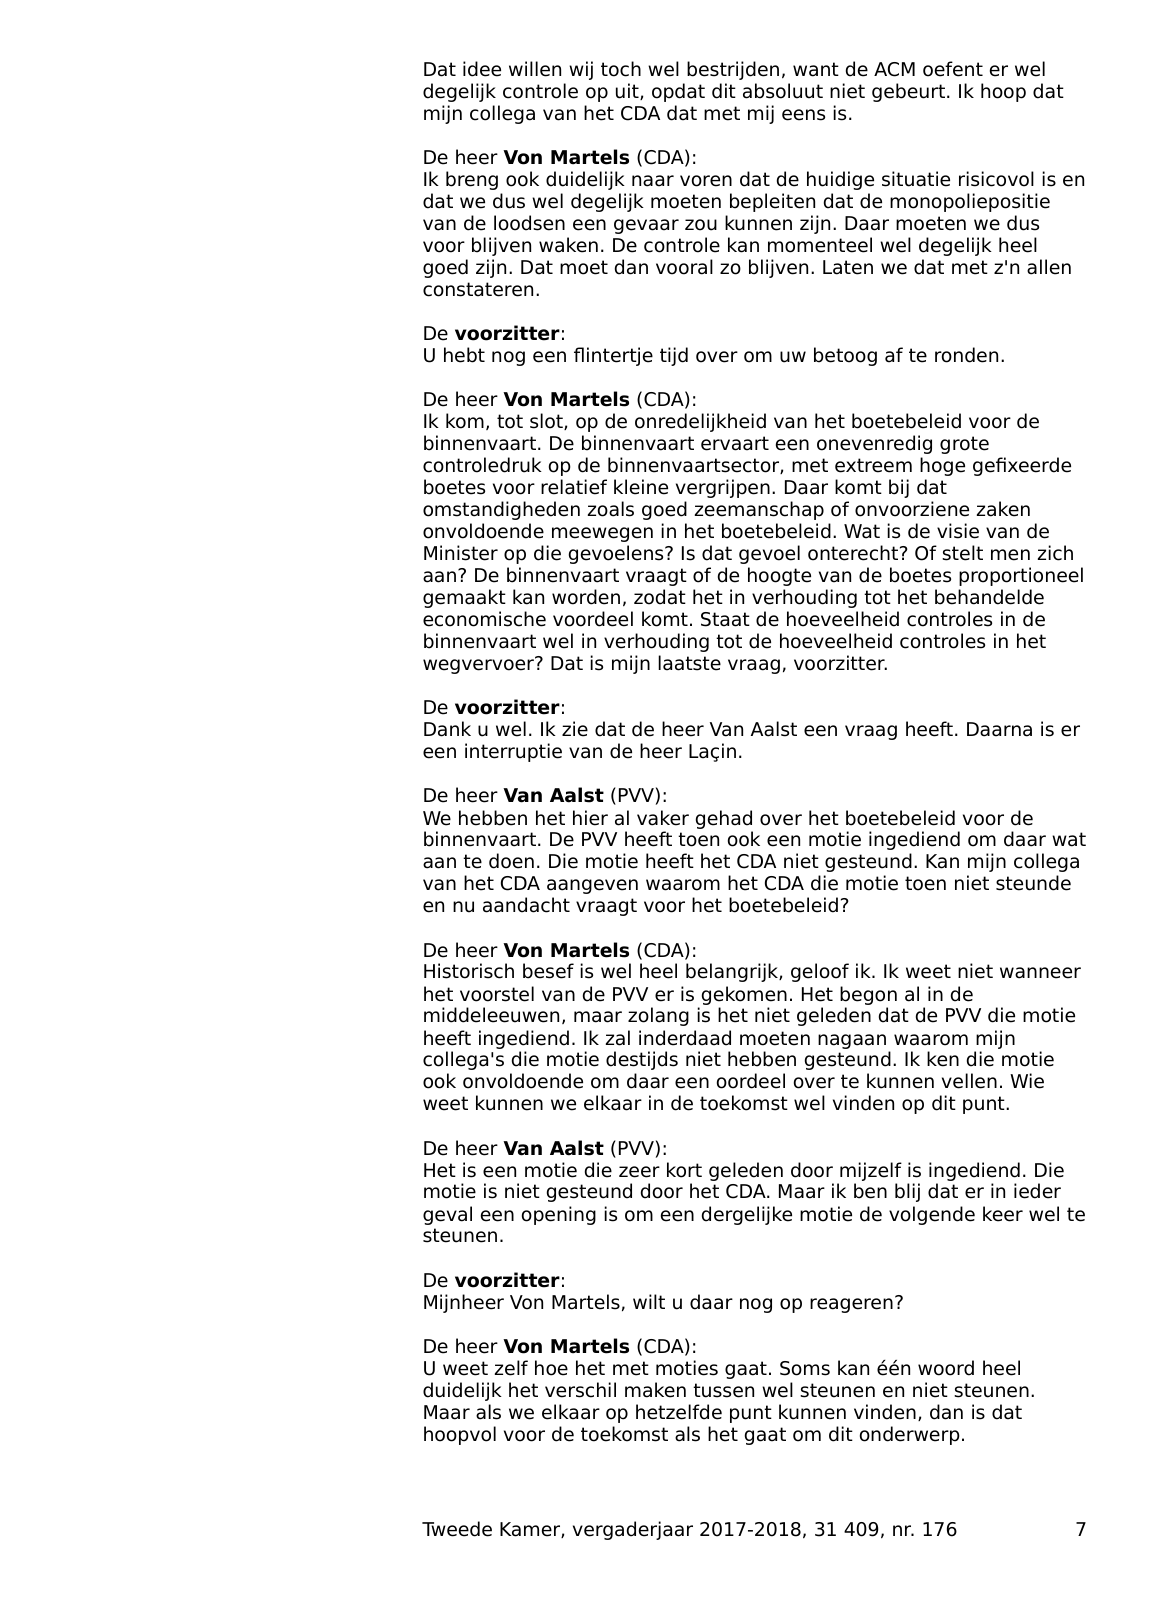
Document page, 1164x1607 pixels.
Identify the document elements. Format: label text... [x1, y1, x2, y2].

text Ik breng ook duidelijk naar voren dat de huidige situatie risicovol is en dat we dus wel degelijk moeten bepleiten dat de monopoliepositie van de loodsen een gevaar zou kunnen zijn. Daar moeten we dus voor blijven waken. De controle kan momenteel wel degelijk heel goed zijn. Dat moet dan vooral zo blijven. Laten we dat met z'n allen constateren. [422, 169, 1087, 301]
text Mijnheer Von Martels, wilt u daar nog op reageren? [422, 1292, 1087, 1313]
text De voorzitter: [422, 1269, 1087, 1292]
text De voorzitter: [422, 697, 1087, 719]
text De heer Von Martels (CDA): [422, 389, 1087, 411]
text Dank u wel. Ik zie dat de heer Van Aalst een vraag heeft. Daarna is er een interruptie van de heer Laçin. [422, 719, 1087, 763]
text De voorzitter: [422, 323, 1087, 345]
text De heer Von Martels (CDA): [422, 1336, 1087, 1358]
text De heer Von Martels (CDA): [422, 147, 1087, 169]
text Het is een motie die zeer kort geleden door mijzelf is ingediend. Die motie is niet gesteund door het CDA. Maar ik ben blij dat er in ieder geval een opening is om een dergelijke motie de volgende keer wel te steunen. [422, 1159, 1087, 1247]
text De heer Van Aalst (PVV): [422, 1137, 1087, 1159]
text We hebben het hier al vaker gehad over het boetebeleid voor de binnenvaart. De PVV heeft toen ook een motie ingediend om daar wat aan te doen. Die motie heeft het CDA niet gesteund. Kan mijn collega van het CDA aangeven waarom het CDA die motie toen niet steunde en nu aandacht vraagt voor het boetebeleid? [422, 807, 1087, 917]
text De heer Van Aalst (PVV): [422, 785, 1087, 807]
text Ik kom, tot slot, op de onredelijkheid van het boetebeleid voor de binnenvaart. De binnenvaart ervaart een onevenredig grote controledruk op de binnenvaartsector, met extreem hoge gefixeerde boetes voor relatief kleine vergrijpen. Daar komt bij dat omstandigheden zoals goed zeemanschap of onvoorziene zaken onvoldoende meewegen in het boetebeleid. Wat is de visie van de Minister op die gevoelens? Is dat gevoel onterecht? Of stelt men zich aan? De binnenvaart vraagt of de hoogte van de boetes proportioneel gemaakt kan worden, zodat het in verhouding tot het behandelde economische voordeel komt. Staat de hoeveelheid controles in de binnenvaart wel in verhouding tot de hoeveelheid controles in het wegvervoer? Dat is mijn laatste vraag, voorzitter. [422, 411, 1087, 675]
text Historisch besef is wel heel belangrijk, geloof ik. Ik weet niet wanneer het voorstel van de PVV er is gekomen. Het begon al in de middeleeuwen, maar zolang is het niet geleden dat de PVV die motie heeft ingediend. Ik zal inderdaad moeten nagaan waarom mijn collega's die motie destijds niet hebben gesteund. Ik ken die motie ook onvoldoende om daar een oordeel over te kunnen vellen. Wie weet kunnen we elkaar in de toekomst wel vinden op dit punt. [422, 961, 1087, 1115]
text U weet zelf hoe het met moties gaat. Soms kan één woord heel duidelijk het verschil maken tussen wel steunen en niet steunen. Maar als we elkaar op hetzelfde punt kunnen vinden, dan is dat hoopvol voor de toekomst als het gaat om dit onderwerp. [422, 1358, 1087, 1446]
text Dat idee willen wij toch wel bestrijden, want de ACM oefent er wel degelijk controle op uit, opdat dit absoluut niet gebeurt. Ik hoop dat mijn collega van het CDA dat met mij eens is. [422, 59, 1087, 125]
text De heer Von Martels (CDA): [422, 939, 1087, 961]
text U hebt nog een flintertje tijd over om uw betoog af te ronden. [422, 345, 1087, 367]
